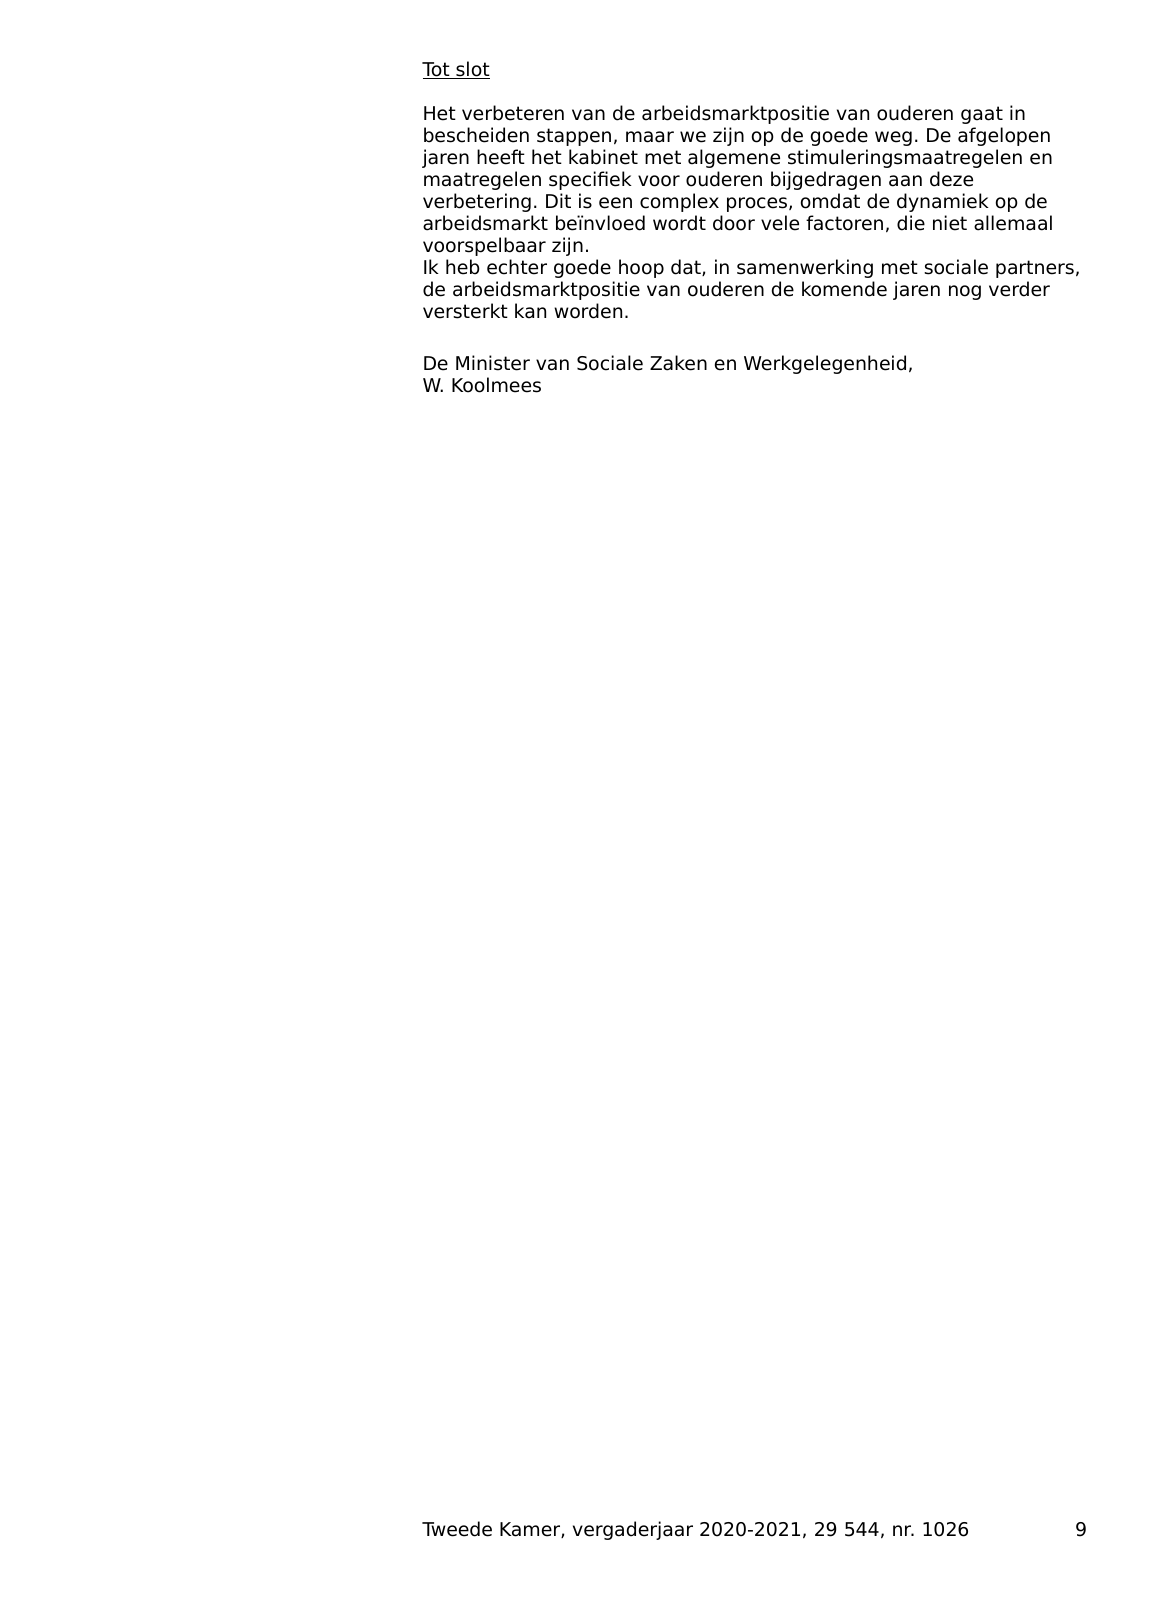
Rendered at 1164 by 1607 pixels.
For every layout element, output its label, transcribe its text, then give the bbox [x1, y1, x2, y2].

text De Minister van Sociale Zaken en Werkgelegenheid, W. Koolmees [422, 353, 1087, 397]
text Ik heb echter goede hoop dat, in samenwerking met sociale partners, de arbeidsmarktpositie van ouderen de komende jaren nog verder versterkt kan worden. [422, 257, 1087, 323]
text Het verbeteren van de arbeidsmarktpositie van ouderen gaat in bescheiden stappen, maar we zijn op de goede weg. De afgelopen jaren heeft het kabinet met algemene stimuleringsmaatregelen en maatregelen specifiek voor ouderen bijgedragen aan deze verbetering. Dit is een complex proces, omdat de dynamiek op de arbeidsmarkt beïnvloed wordt door vele factoren, die niet allemaal voorspelbaar zijn. [422, 103, 1087, 257]
subtitle Tot slot [422, 59, 1087, 81]
